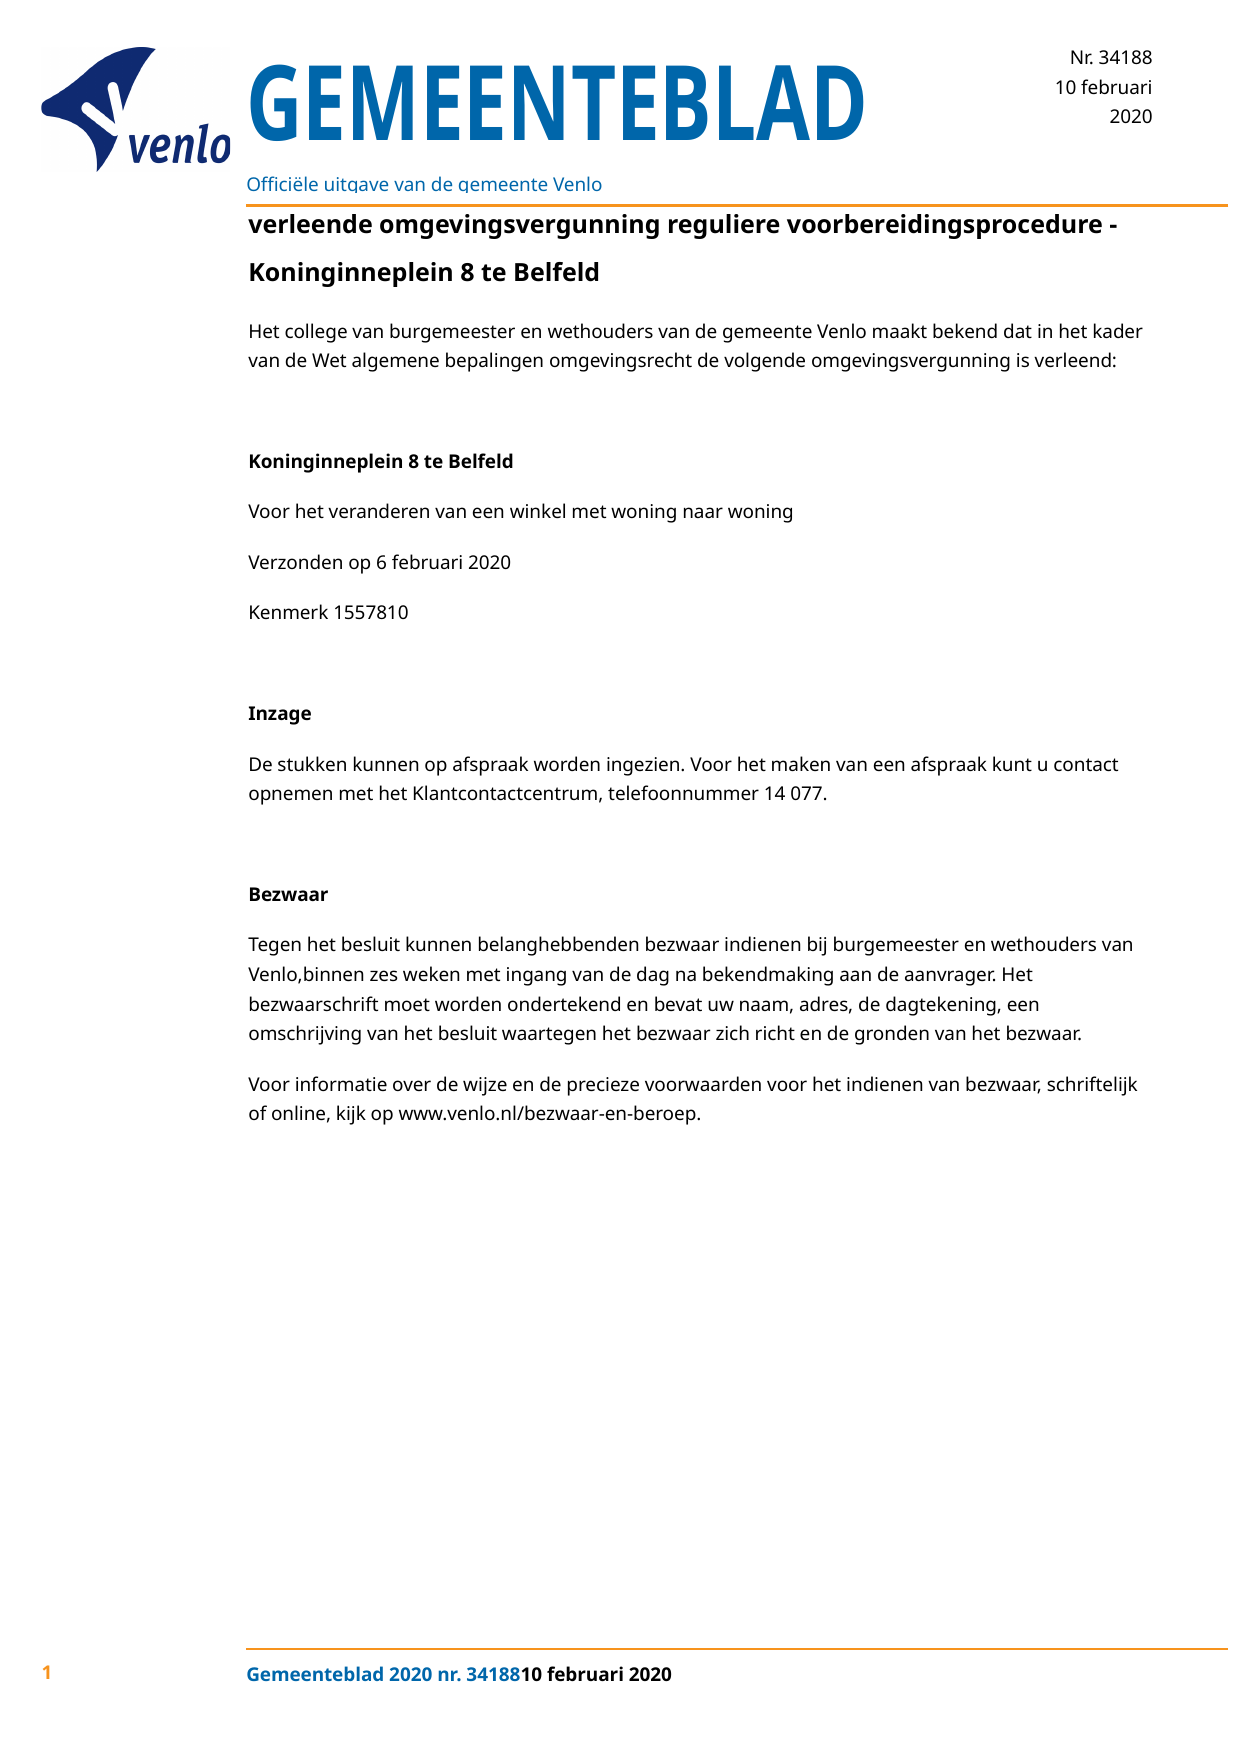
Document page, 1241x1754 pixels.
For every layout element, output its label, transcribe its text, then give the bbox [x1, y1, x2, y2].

text verleende omgevingsvergunning reguliere voorbereidingsprocedure - Koninginneplein 8 te Belfeld [248, 207, 1152, 288]
text Tegen het besluit kunnen belanghebbenden bezwaar indienen bij burgemeester en wethouders van Venlo,binnen zes weken met ingang van de dag na bekendmaking aan de aanvrager. Het bezwaarschrift moet worden ondertekend en bevat uw naam, adres, de dagtekening, een omschrijving van het besluit waartegen het bezwaar zich richt en de gronden van het bezwaar. [248, 932, 1152, 1046]
text Inzage [248, 700, 1152, 726]
text Verzonden op 6 februari 2020 [248, 549, 1152, 575]
text Het college van burgemeester en wethouders van de gemeente Venlo maakt bekend dat in het kader van de Wet algemene bepalingen omgevingsrecht de volgende omgevingsvergunning is verleend: [248, 318, 1152, 373]
text Bezwaar [248, 881, 1152, 907]
text Voor het veranderen van een winkel met woning naar woning [248, 499, 1152, 524]
text De stukken kunnen op afspraak worden ingezien. Voor het maken van een afspraak kunt u contact opnemen met het Klantcontactcentrum, telefoonnummer 14 077. [248, 751, 1152, 806]
text Voor informatie over de wijze en de precieze voorwaarden voor het indienen van bezwaar, schriftelijk of online, kijk op www.venlo.nl/bezwaar-en-beroep. [248, 1071, 1152, 1126]
text Kenmerk 1557810 [248, 599, 1152, 625]
picture [41, 47, 231, 172]
text Koninginneplein 8 te Belfeld [248, 448, 1152, 474]
